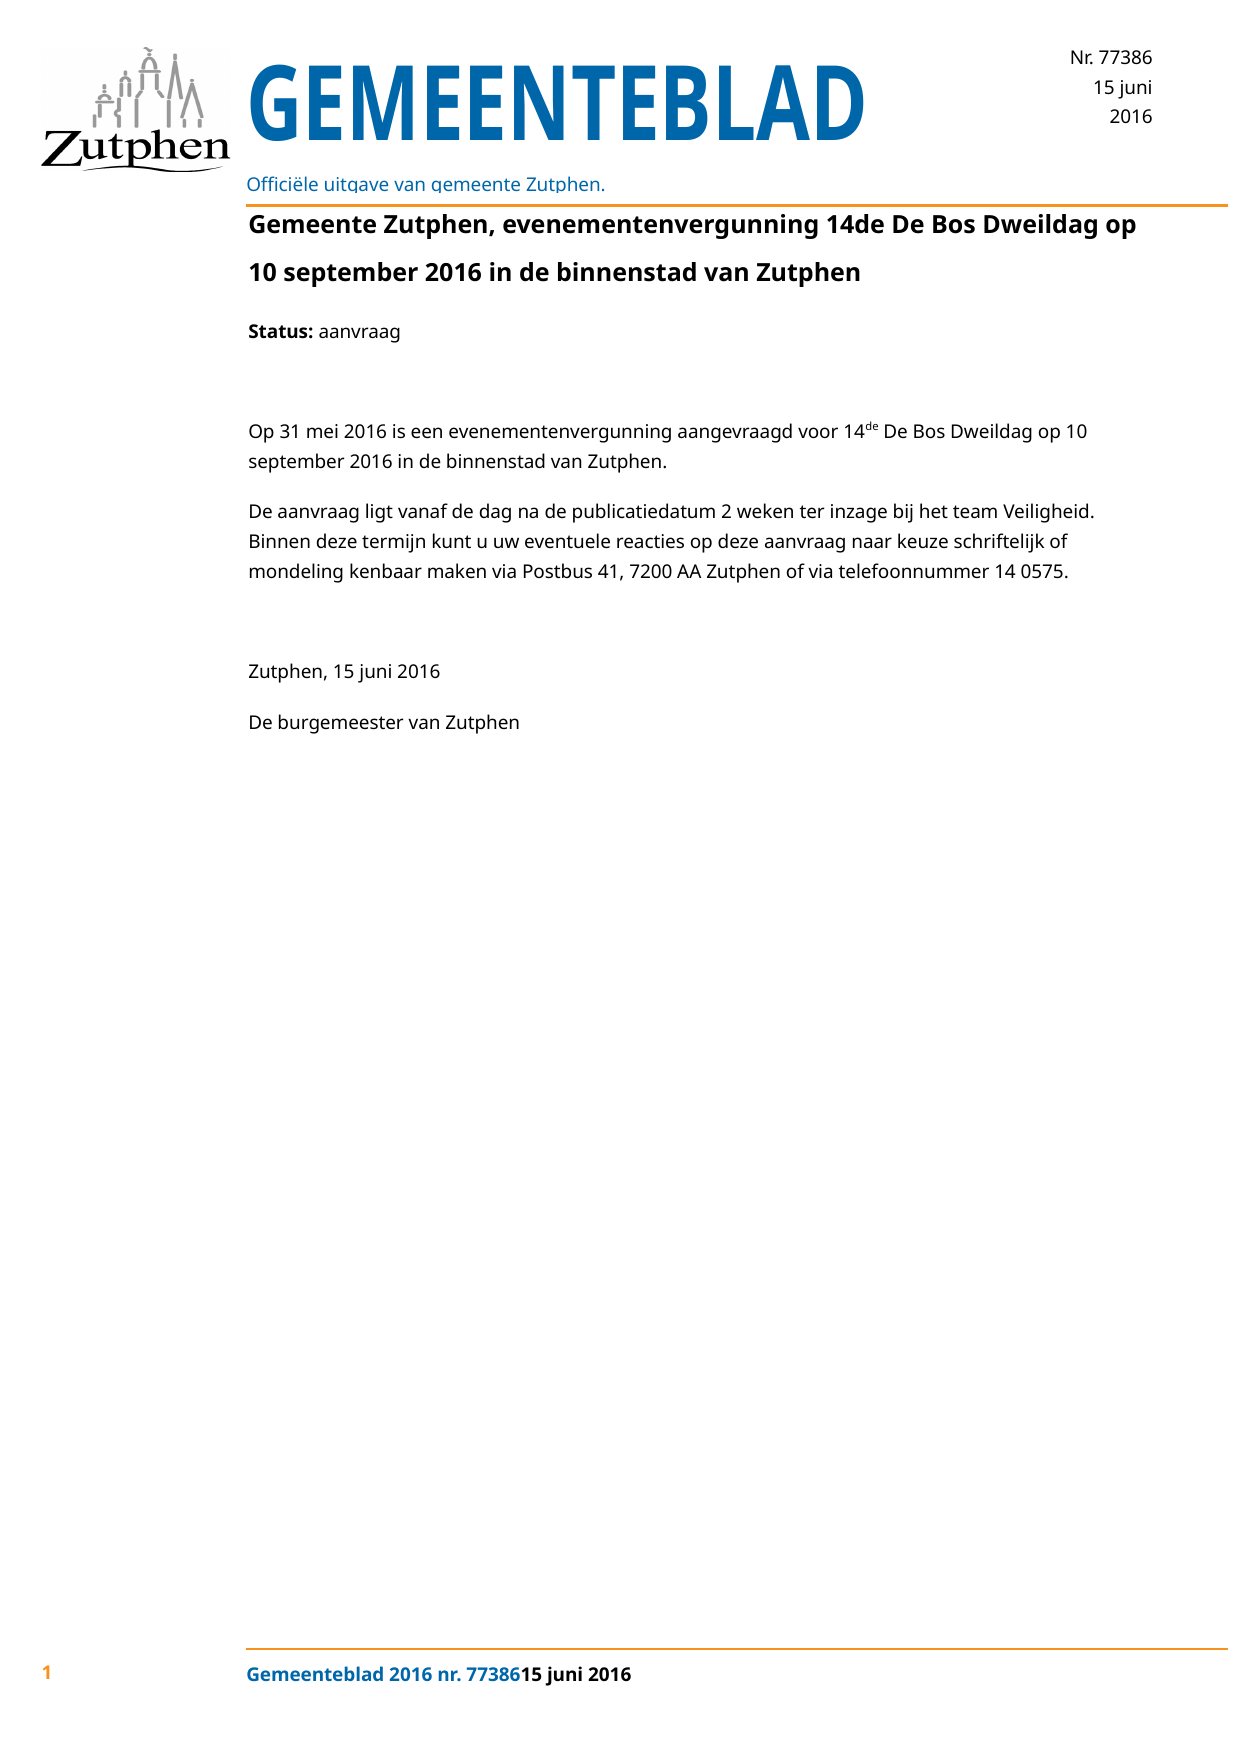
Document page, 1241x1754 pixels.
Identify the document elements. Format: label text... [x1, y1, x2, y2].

text Gemeente Zutphen, evenementenvergunning 14de De Bos Dweildag op 10 september 2016 in de binnenstad van Zutphen [248, 207, 1152, 288]
text De aanvraag ligt vanaf de dag na de publicatiedatum 2 weken ter inzage bij het team Veiligheid. Binnen deze termijn kunt u uw eventuele reacties op deze aanvraag naar keuze schriftelijk of mondeling kenbaar maken via Postbus 41, 7200 AA Zutphen of via telefoonnummer 14 0575. [248, 499, 1152, 584]
picture [41, 47, 231, 172]
text De burgemeester van Zutphen [248, 709, 1152, 735]
text Zutphen, 15 juni 2016 [248, 659, 1152, 684]
text Status: aanvraag [248, 318, 1152, 344]
text Op 31 mei 2016 is een evenementenvergunning aangevraagd voor 14de De Bos Dweildag op 10 september 2016 in de binnenstad van Zutphen. [248, 419, 1152, 474]
